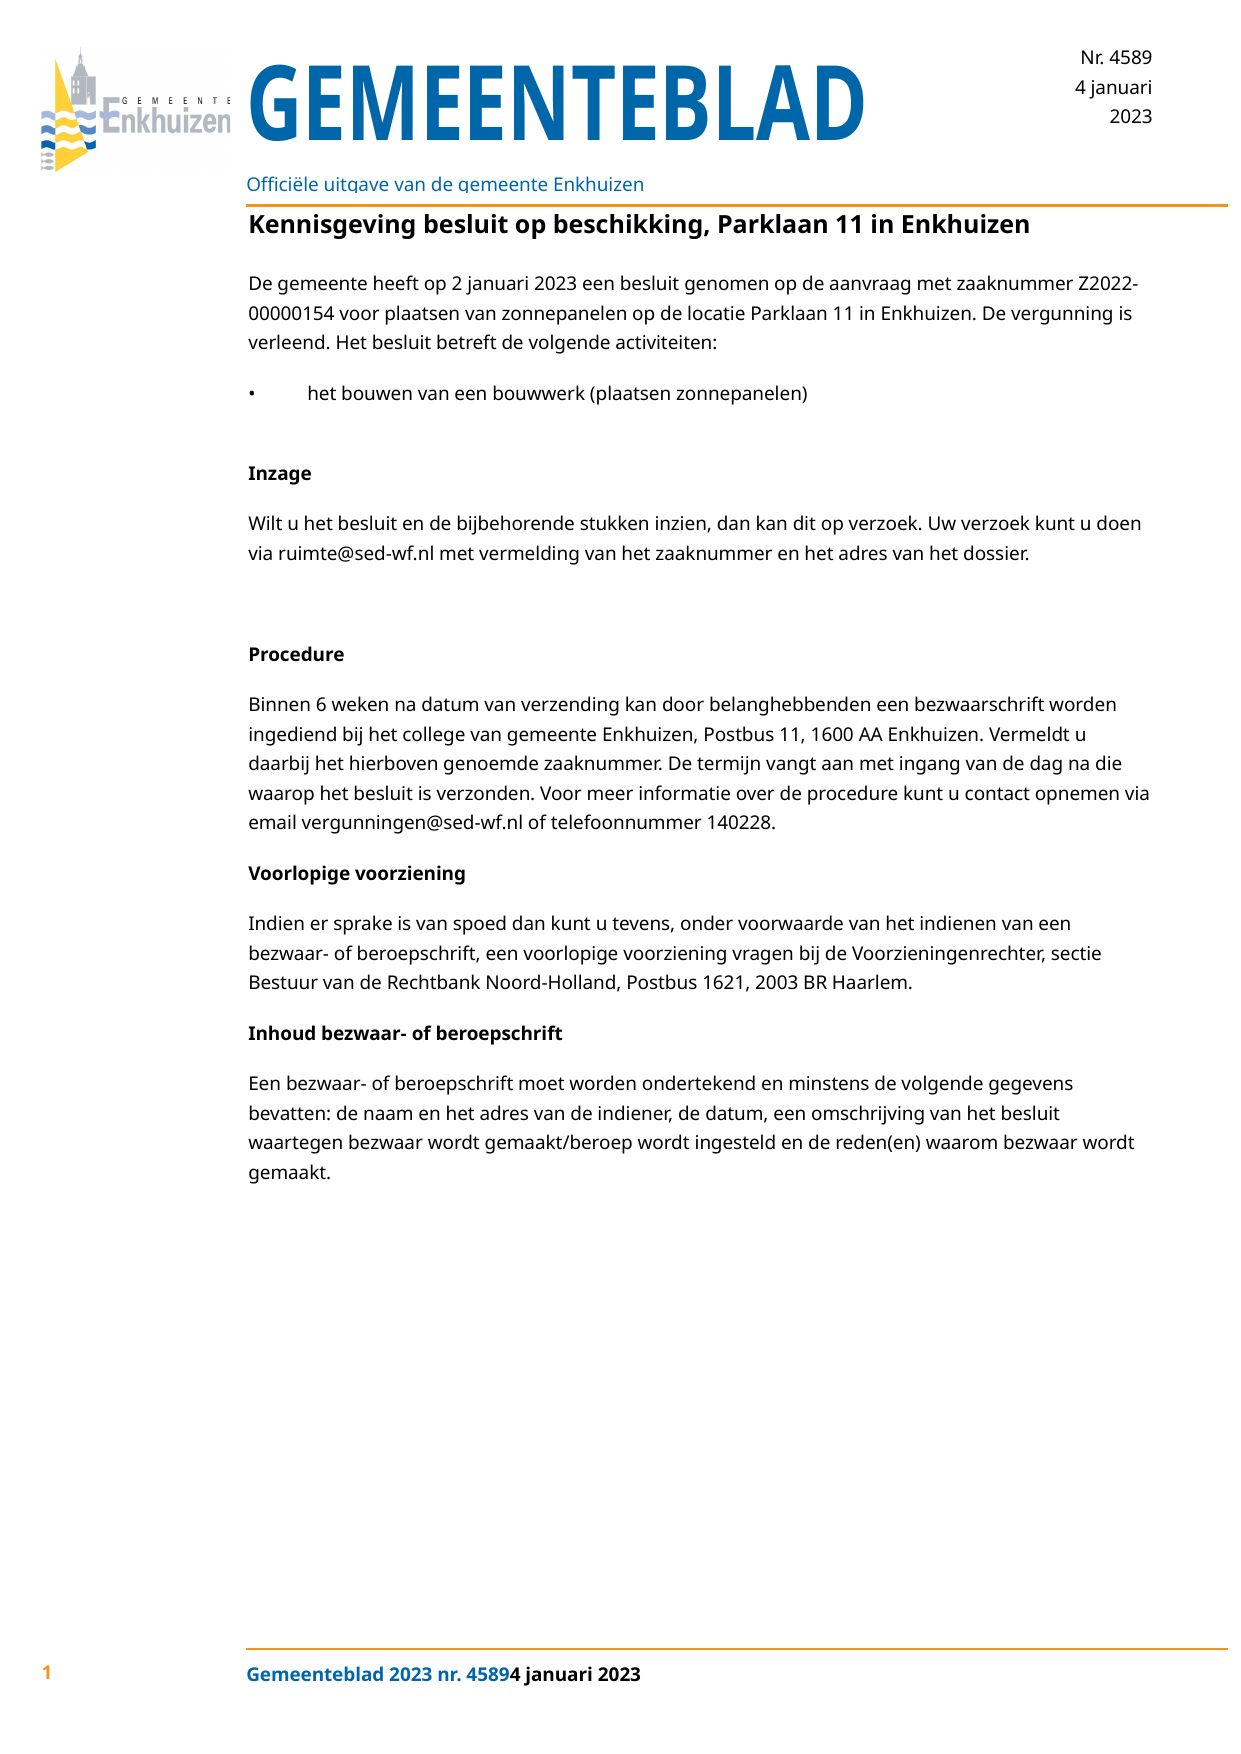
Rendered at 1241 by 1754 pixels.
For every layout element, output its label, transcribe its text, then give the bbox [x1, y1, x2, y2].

text Indien er sprake is van spoed dan kunt u tevens, onder voorwaarde van het indienen van een bezwaar- of beroepschrift, een voorlopige voorziening vragen bij de Voorzieningenrechter, sectie Bestuur van de Rechtbank Noord-Holland, Postbus 1621, 2003 BR Haarlem. [248, 910, 1152, 995]
text Kennisgeving besluit op beschikking, Parklaan 11 in Enkhuizen [248, 207, 1152, 241]
list het bouwen van een bouwwerk (plaatsen zonnepanelen) [248, 380, 1152, 406]
text Een bezwaar- of beroepschrift moet worden ondertekend en minstens de volgende gegevens bevatten: de naam en het adres van de indiener, de datum, een omschrijving van het besluit waartegen bezwaar wordt gemaakt/beroep wordt ingesteld en de reden(en) waarom bezwaar wordt gemaakt. [248, 1070, 1152, 1185]
text Inhoud bezwaar- of beroepschrift [248, 1020, 1152, 1046]
picture [41, 47, 231, 172]
text Procedure [248, 641, 1152, 666]
text Wilt u het besluit en de bijbehorende stukken inzien, dan kan dit op verzoek. Uw verzoek kunt u doen via ruimte@sed-wf.nl met vermelding van het zaaknummer en het adres van het dossier. [248, 510, 1152, 566]
text Inzage [248, 460, 1152, 486]
text Voorlopige voorziening [248, 860, 1152, 886]
text Binnen 6 weken na datum van verzending kan door belanghebbenden een bezwaarschrift worden ingediend bij het college van gemeente Enkhuizen, Postbus 11, 1600 AA Enkhuizen. Vermeldt u daarbij het hierboven genoemde zaaknummer. De termijn vangt aan met ingang van de dag na die waarop het besluit is verzonden. Voor meer informatie over de procedure kunt u contact opnemen via email vergunningen@sed-wf.nl of telefoonnummer 140228. [248, 691, 1152, 835]
text De gemeente heeft op 2 januari 2023 een besluit genomen op de aanvraag met zaaknummer Z2022-00000154 voor plaatsen van zonnepanelen op de locatie Parklaan 11 in Enkhuizen. De vergunning is verleend. Het besluit betreft de volgende activiteiten: [248, 270, 1152, 355]
